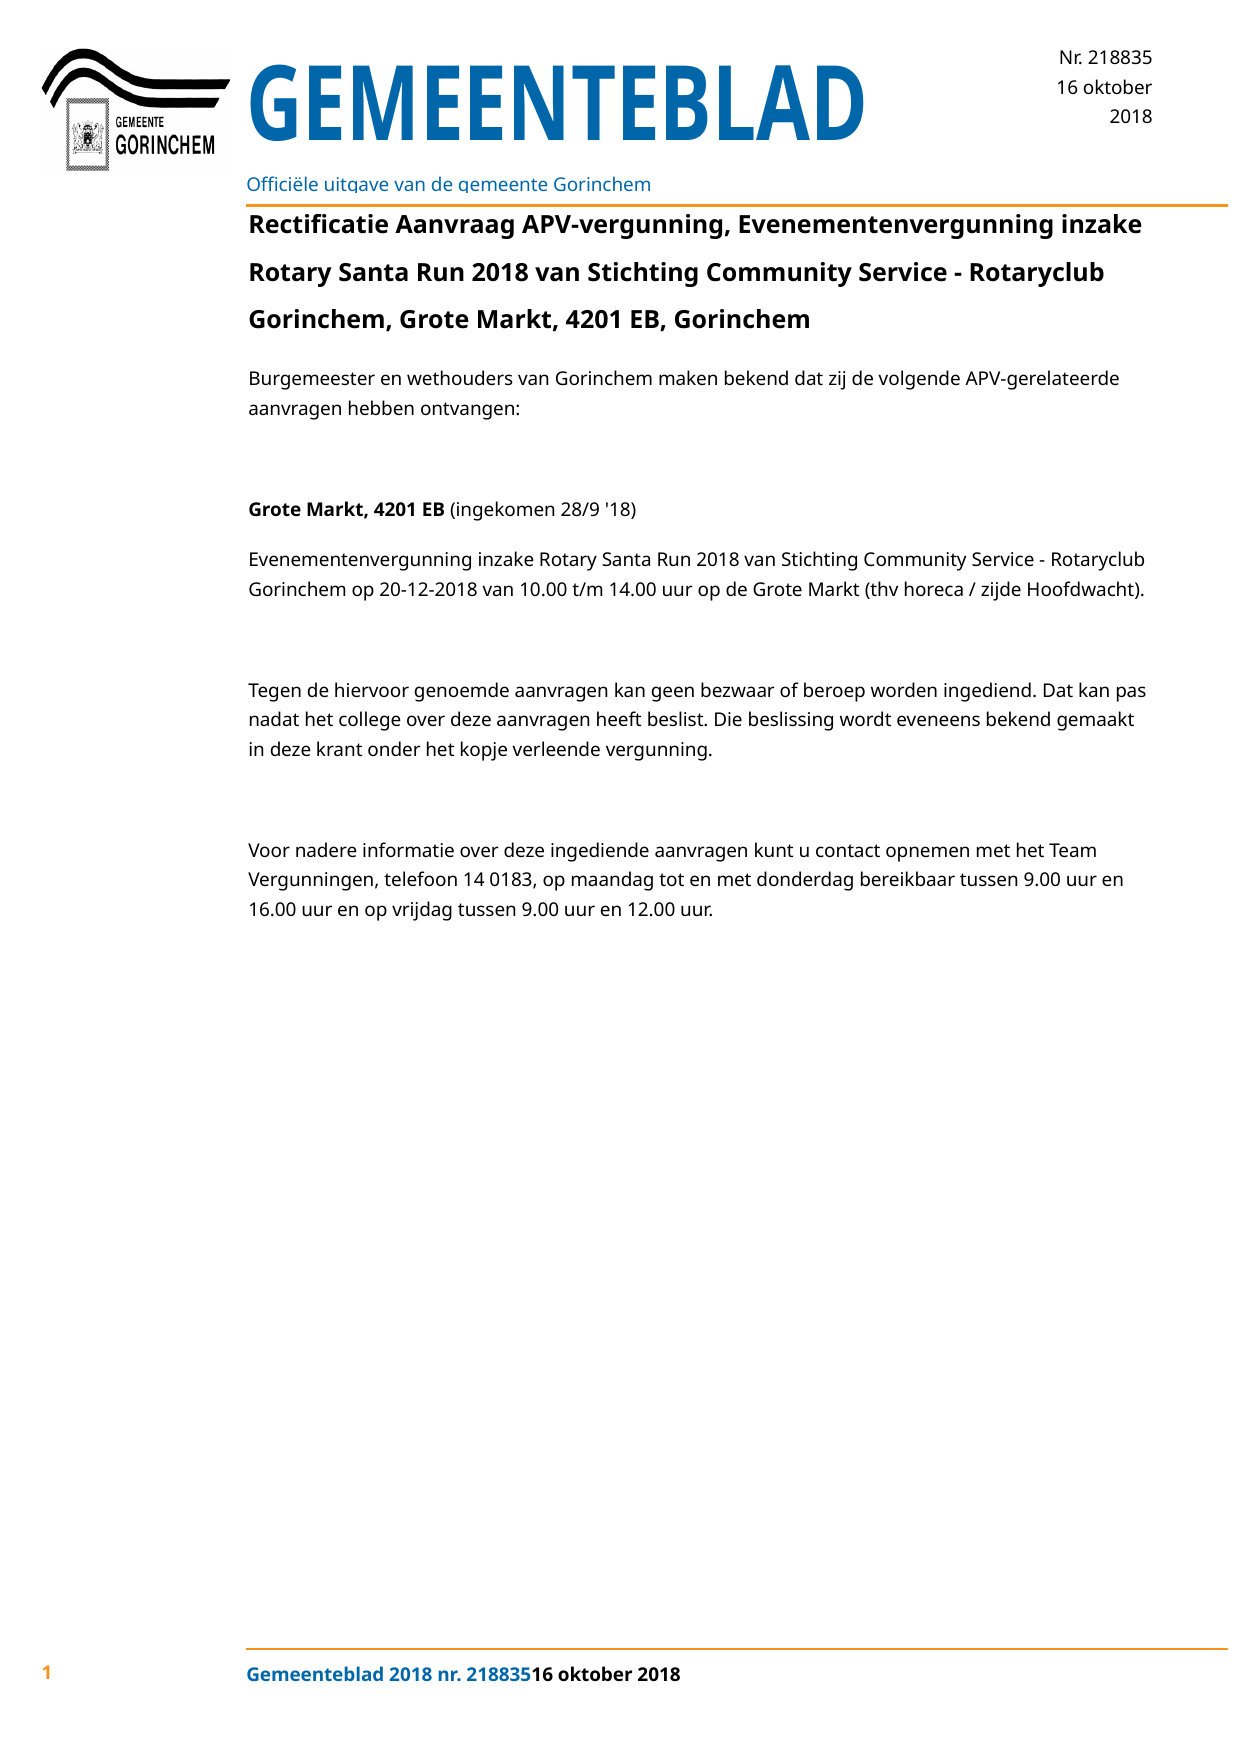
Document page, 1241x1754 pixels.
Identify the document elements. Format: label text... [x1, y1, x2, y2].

text Rectificatie Aanvraag APV-vergunning, Evenementenvergunning inzake Rotary Santa Run 2018 van Stichting Community Service - Rotaryclub Gorinchem, Grote Markt, 4201 EB, Gorinchem [248, 207, 1152, 336]
text Voor nadere informatie over deze ingediende aanvragen kunt u contact opnemen met het Team Vergunningen, telefoon 14 0183, op maandag tot en met donderdag bereikbaar tussen 9.00 uur en 16.00 uur en op vrijdag tussen 9.00 uur en 12.00 uur. [248, 837, 1152, 922]
text Burgemeester en wethouders van Gorinchem maken bekend dat zij de volgende APV-gerelateerde aanvragen hebben ontvangen: [248, 366, 1152, 421]
text Tegen de hiervoor genoemde aanvragen kan geen bezwaar of beroep worden ingediend. Dat kan pas nadat het college over deze aanvragen heeft beslist. Die beslissing wordt eveneens bekend gemaakt in deze krant onder het kopje verleende vergunning. [248, 677, 1152, 762]
picture [41, 47, 231, 172]
text Grote Markt, 4201 EB (ingekomen 28/9 '18) [248, 496, 1152, 522]
text Evenementenvergunning inzake Rotary Santa Run 2018 van Stichting Community Service - Rotaryclub Gorinchem op 20-12-2018 van 10.00 t/m 14.00 uur op de Grote Markt (thv horeca / zijde Hoofdwacht). [248, 546, 1152, 602]
